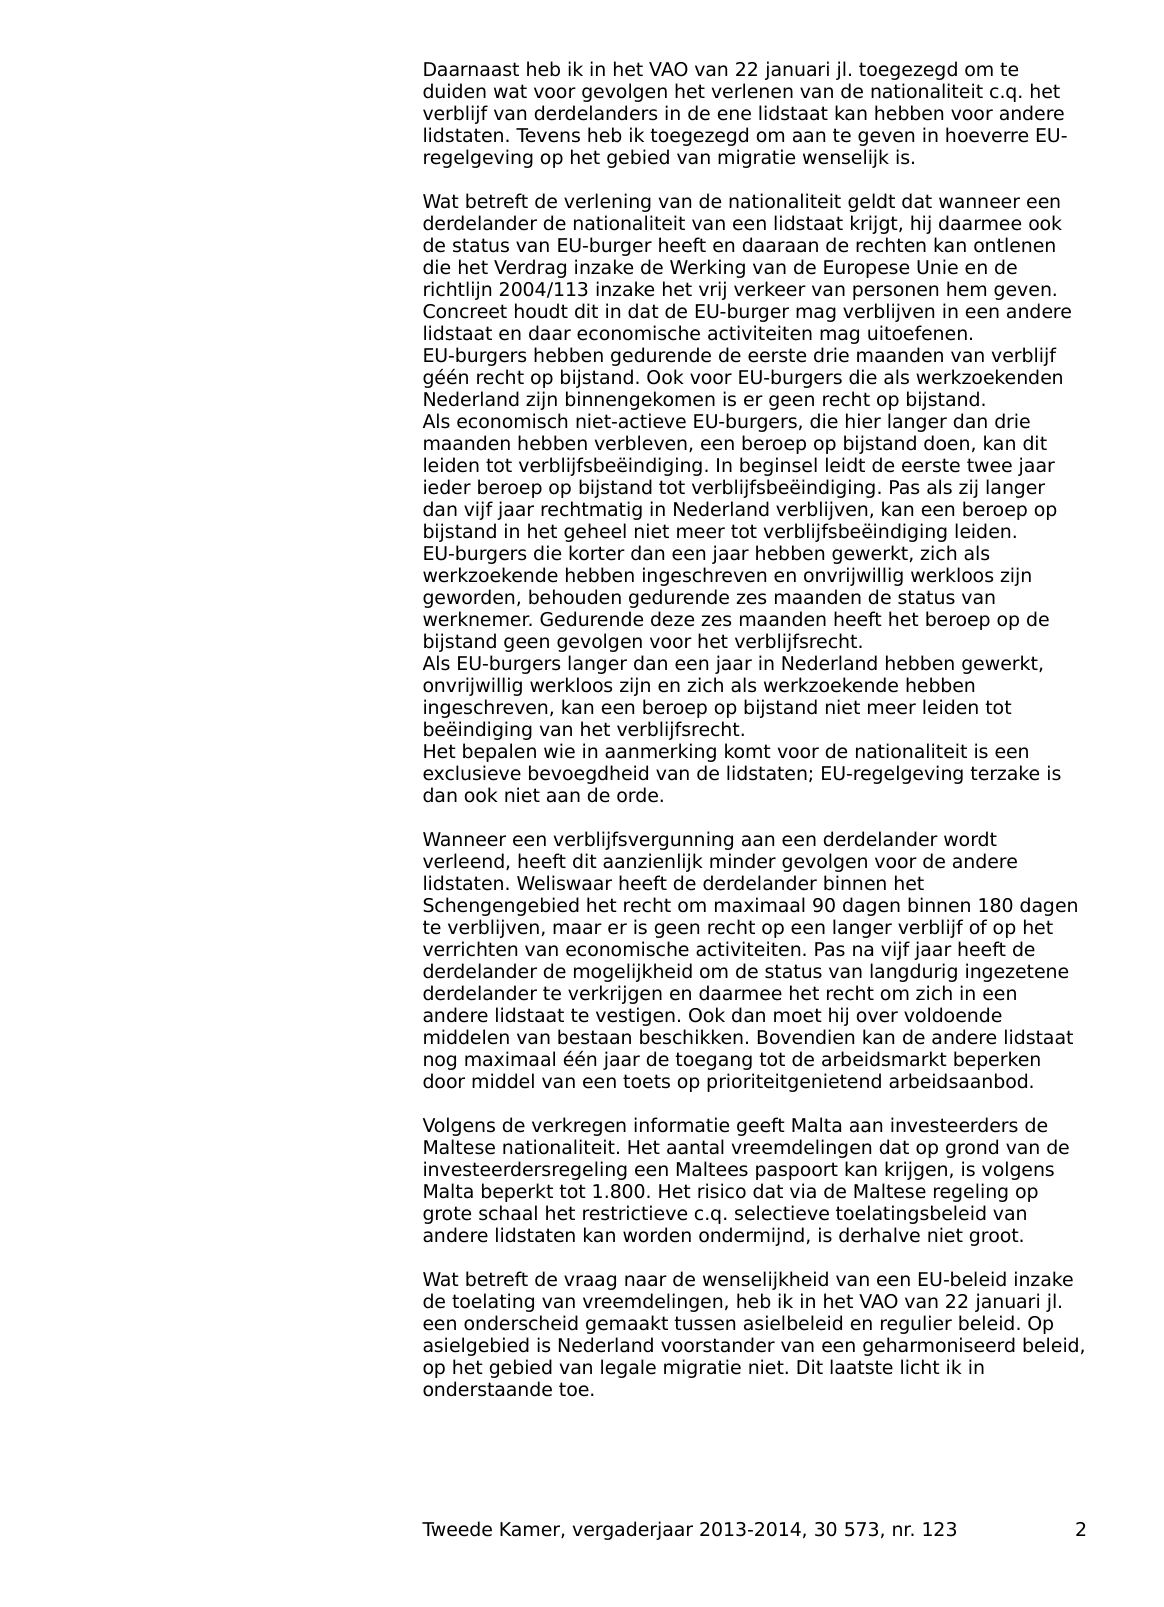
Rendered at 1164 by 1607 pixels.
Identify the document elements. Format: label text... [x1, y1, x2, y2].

text Wat betreft de verlening van de nationaliteit geldt dat wanneer een derdelander de nationaliteit van een lidstaat krijgt, hij daarmee ook de status van EU-burger heeft en daaraan de rechten kan ontlenen die het Verdrag inzake de Werking van de Europese Unie en de richtlijn 2004/113 inzake het vrij verkeer van personen hem geven. Concreet houdt dit in dat de EU-burger mag verblijven in een andere lidstaat en daar economische activiteiten mag uitoefenen. [422, 191, 1087, 345]
text EU-burgers die korter dan een jaar hebben gewerkt, zich als werkzoekende hebben ingeschreven en onvrijwillig werkloos zijn geworden, behouden gedurende zes maanden de status van werknemer. Gedurende deze zes maanden heeft het beroep op de bijstand geen gevolgen voor het verblijfsrecht. [422, 543, 1087, 653]
text Wat betreft de vraag naar de wenselijkheid van een EU-beleid inzake de toelating van vreemdelingen, heb ik in het VAO van 22 januari jl. een onderscheid gemaakt tussen asielbeleid en regulier beleid. Op asielgebied is Nederland voorstander van een geharmoniseerd beleid, op het gebied van legale migratie niet. Dit laatste licht ik in onderstaande toe. [422, 1269, 1087, 1401]
text Het bepalen wie in aanmerking komt voor de nationaliteit is een exclusieve bevoegdheid van de lidstaten; EU-regelgeving terzake is dan ook niet aan de orde. [422, 741, 1087, 807]
text Volgens de verkregen informatie geeft Malta aan investeerders de Maltese nationaliteit. Het aantal vreemdelingen dat op grond van de investeerdersregeling een Maltees paspoort kan krijgen, is volgens Malta beperkt tot 1.800. Het risico dat via de Maltese regeling op grote schaal het restrictieve c.q. selectieve toelatingsbeleid van andere lidstaten kan worden ondermijnd, is derhalve niet groot. [422, 1115, 1087, 1247]
text Als economisch niet-actieve EU-burgers, die hier langer dan drie maanden hebben verbleven, een beroep op bijstand doen, kan dit leiden tot verblijfsbeëindiging. In beginsel leidt de eerste twee jaar ieder beroep op bijstand tot verblijfsbeëindiging. Pas als zij langer dan vijf jaar rechtmatig in Nederland verblijven, kan een beroep op bijstand in het geheel niet meer tot verblijfsbeëindiging leiden. [422, 411, 1087, 543]
text EU-burgers hebben gedurende de eerste drie maanden van verblijf géén recht op bijstand. Ook voor EU-burgers die als werkzoekenden Nederland zijn binnengekomen is er geen recht op bijstand. [422, 345, 1087, 411]
text Daarnaast heb ik in het VAO van 22 januari jl. toegezegd om te duiden wat voor gevolgen het verlenen van de nationaliteit c.q. het verblijf van derdelanders in de ene lidstaat kan hebben voor andere lidstaten. Tevens heb ik toegezegd om aan te geven in hoeverre EU-regelgeving op het gebied van migratie wenselijk is. [422, 59, 1087, 169]
text Wanneer een verblijfsvergunning aan een derdelander wordt verleend, heeft dit aanzienlijk minder gevolgen voor de andere lidstaten. Weliswaar heeft de derdelander binnen het Schengengebied het recht om maximaal 90 dagen binnen 180 dagen te verblijven, maar er is geen recht op een langer verblijf of op het verrichten van economische activiteiten. Pas na vijf jaar heeft de derdelander de mogelijkheid om de status van langdurig ingezetene derdelander te verkrijgen en daarmee het recht om zich in een andere lidstaat te vestigen. Ook dan moet hij over voldoende middelen van bestaan beschikken. Bovendien kan de andere lidstaat nog maximaal één jaar de toegang tot de arbeidsmarkt beperken door middel van een toets op prioriteitgenietend arbeidsaanbod. [422, 829, 1087, 1092]
text Als EU-burgers langer dan een jaar in Nederland hebben gewerkt, onvrijwillig werkloos zijn en zich als werkzoekende hebben ingeschreven, kan een beroep op bijstand niet meer leiden tot beëindiging van het verblijfsrecht. [422, 653, 1087, 741]
